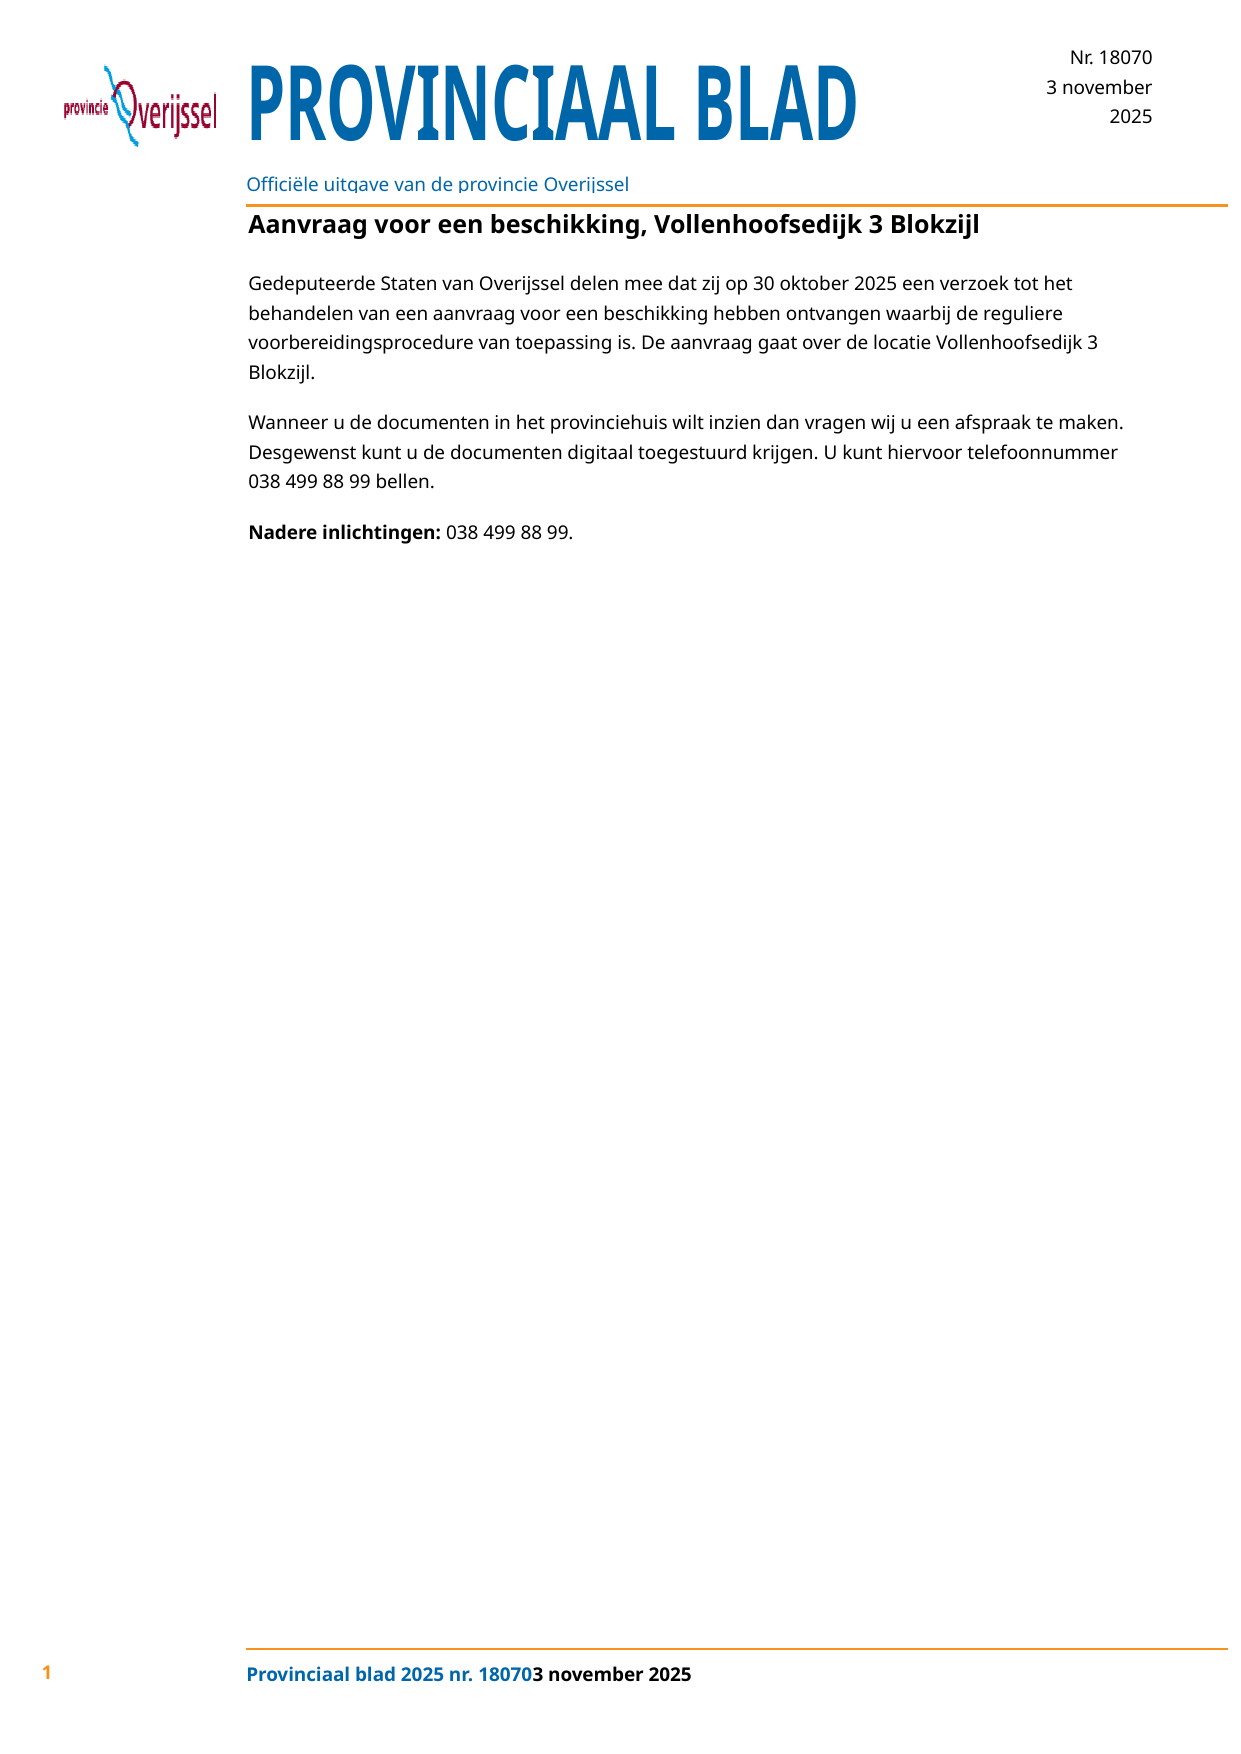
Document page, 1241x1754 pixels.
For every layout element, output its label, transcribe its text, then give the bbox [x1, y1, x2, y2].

text Gedeputeerde Staten van Overijssel delen mee dat zij op 30 oktober 2025 een verzoek tot het behandelen van een aanvraag voor een beschikking hebben ontvangen waarbij de reguliere voorbereidingsprocedure van toepassing is. De aanvraag gaat over de locatie Vollenhoofsedijk 3 Blokzijl. [248, 270, 1152, 385]
picture [41, 47, 231, 172]
text Nadere inlichtingen: 038 499 88 99. [248, 519, 1152, 545]
text Aanvraag voor een beschikking, Vollenhoofsedijk 3 Blokzijl [248, 207, 1152, 241]
text Wanneer u de documenten in het provinciehuis wilt inzien dan vragen wij u een afspraak te maken. Desgewenst kunt u de documenten digitaal toegestuurd krijgen. U kunt hiervoor telefoonnummer 038 499 88 99 bellen. [248, 409, 1152, 494]
